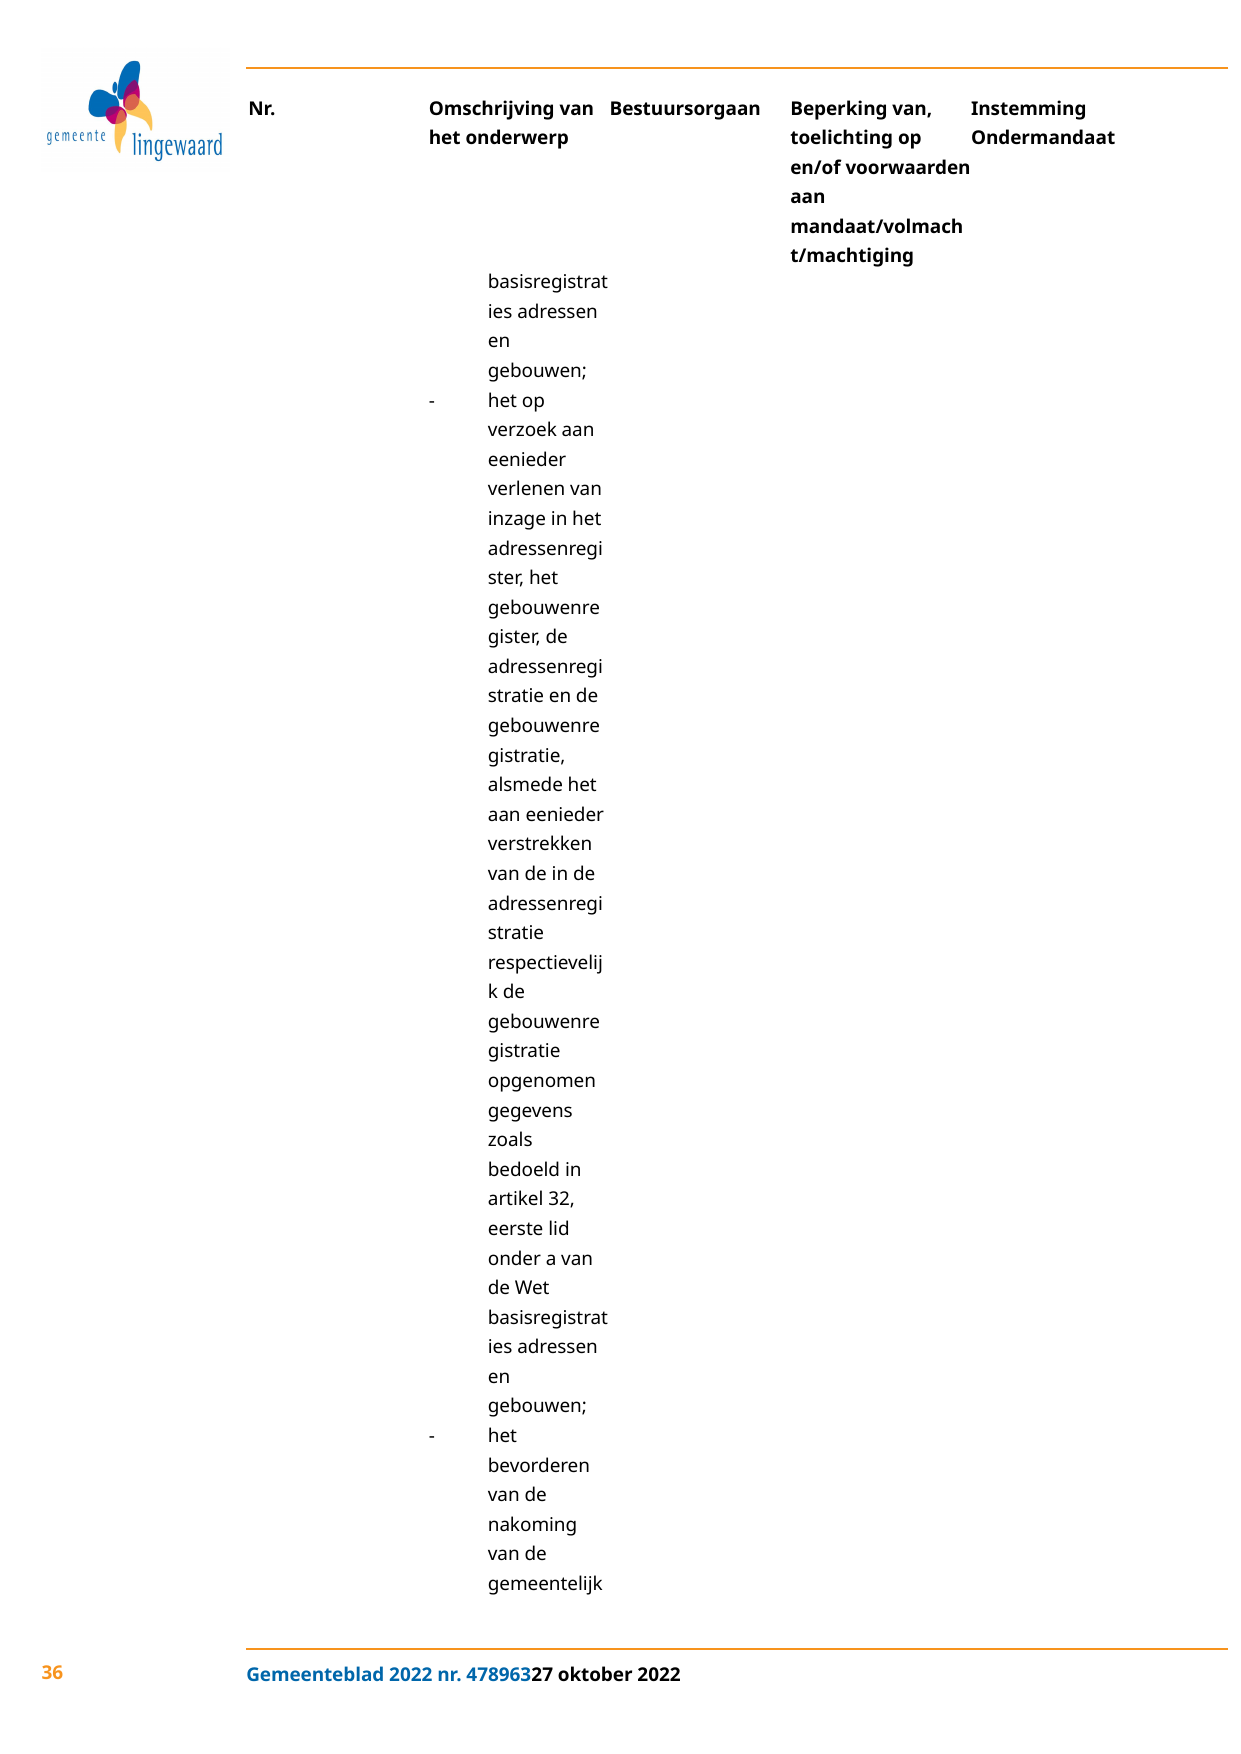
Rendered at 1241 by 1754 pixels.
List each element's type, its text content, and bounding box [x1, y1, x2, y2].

table_cell [971, 269, 1152, 1596]
table_cell [248, 269, 429, 1596]
table_cell [609, 269, 790, 1596]
table_header Beperking van, toelichting op en/of voorwaarden aan mandaat/volmacht/machtiging [790, 95, 971, 268]
table_cell basisregistraties adressen en gebouwen; het op verzoek aan eenieder verlenen van inzage in het adressenregister, het gebouwenregister, de adressenregistratie en de gebouwenregistratie, alsmede het aan eenieder verstrekken van de in de adressenregistratie respectievelijk de gebouwenregistratie opgenomen gegevens zoals bedoeld in artikel 32, eerste lid onder a van de Wet basisregistraties adressen en gebouwen; het bevorderen van de nakoming van de gemeentelijk [429, 269, 609, 1596]
table_cell [790, 269, 971, 1596]
table_header Nr. [248, 95, 429, 268]
table_header Bestuursorgaan [609, 95, 790, 268]
table_header Instemming Ondermandaat [971, 95, 1152, 268]
table_header Omschrijving van het onderwerp [429, 95, 609, 268]
picture [41, 47, 231, 172]
